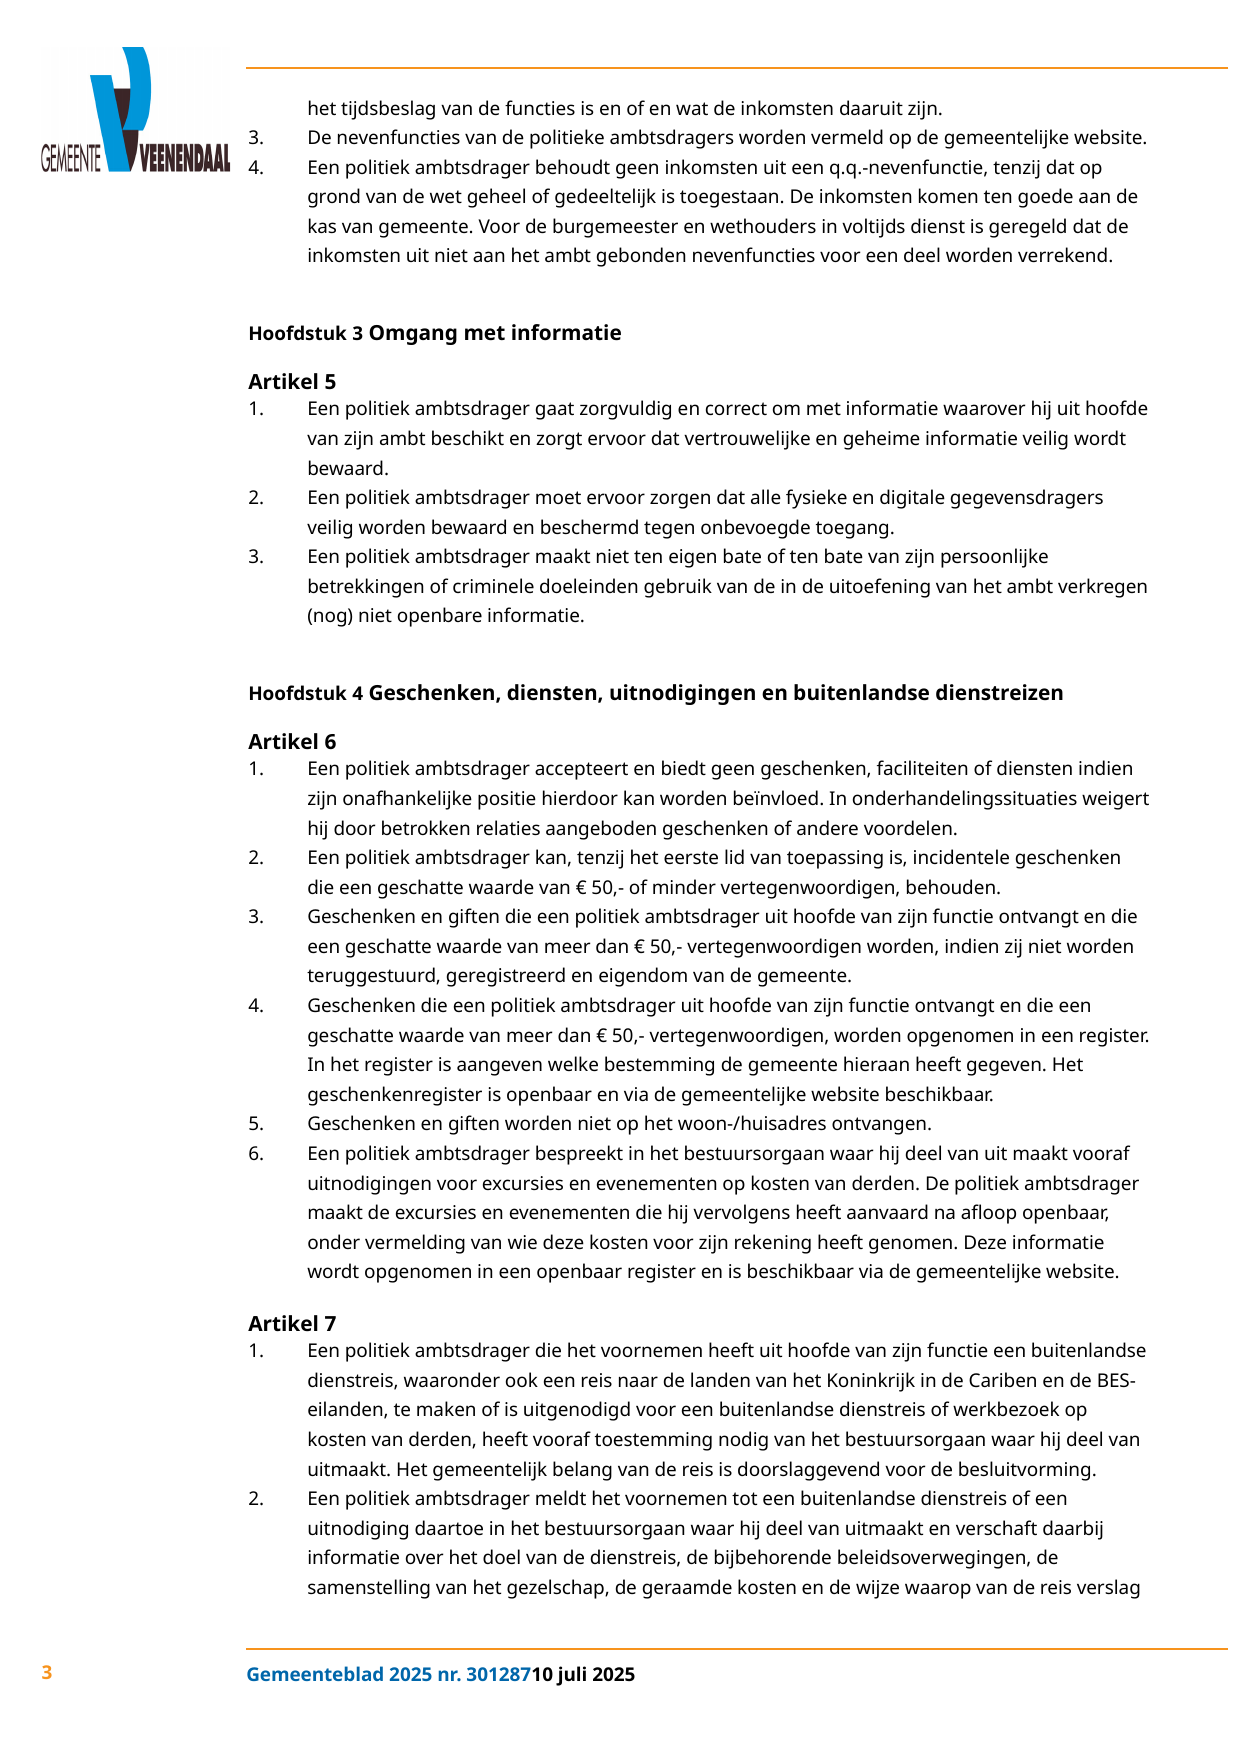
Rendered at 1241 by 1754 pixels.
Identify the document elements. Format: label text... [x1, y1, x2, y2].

list Geschenken en giften worden niet op het woon-/huisadres ontvangen. [248, 1111, 1152, 1136]
picture [41, 47, 130, 172]
list Een politiek ambtsdrager meldt het voornemen tot een buitenlandse dienstreis of een uitnodiging daartoe in het bestuursorgaan waar hij deel van uitmaakt en verschaft daarbij informatie over het doel van de dienstreis, de bijbehorende beleidsoverwegingen, de samenstelling van het gezelschap, de geraamde kosten en de wijze waarop van de reis verslag [248, 1485, 1152, 1600]
text Artikel 6 [248, 727, 1152, 756]
list Een politiek ambtsdrager bespreekt in het bestuursorgaan waar hij deel van uit maakt vooraf uitnodigingen voor excursies en evenementen op kosten van derden. De politiek ambtsdrager maakt de excursies en evenementen die hij vervolgens heeft aanvaard na afloop openbaar, onder vermelding van wie deze kosten voor zijn rekening heeft genomen. Deze informatie wordt opgenomen in een openbaar register en is beschikbaar via de gemeentelijke website. [248, 1140, 1152, 1284]
list Geschenken die een politiek ambtsdrager uit hoofde van zijn functie ontvangt en die een geschatte waarde van meer dan € 50,- vertegenwoordigen, worden opgenomen in een register. In het register is aangeven welke bestemming de gemeente hieraan heeft gegeven. Het geschenkenregister is openbaar en via de gemeentelijke website beschikbaar. [248, 992, 1152, 1107]
text Hoofdstuk 3 Omgang met informatie [248, 318, 1152, 346]
list Een politiek ambtsdrager maakt niet ten eigen bate of ten bate van zijn persoonlijke betrekkingen of criminele doeleinden gebruik van de in de uitoefening van het ambt verkregen (nog) niet openbare informatie. [248, 543, 1152, 628]
list Een politiek ambtsdrager accepteert en biedt geen geschenken, faciliteiten of diensten indien zijn onafhankelijke positie hierdoor kan worden beïnvloed. In onderhandelingssituaties weigert hij door betrokken relaties aangeboden geschenken of andere voordelen. [248, 756, 1152, 841]
text Artikel 7 [248, 1309, 1152, 1337]
text Hoofdstuk 4 Geschenken, diensten, uitnodigingen en buitenlandse dienstreizen [248, 678, 1152, 706]
list Een politiek ambtsdrager gaat zorgvuldig en correct om met informatie waarover hij uit hoofde van zijn ambt beschikt en zorgt ervoor dat vertrouwelijke en geheime informatie veilig wordt bewaard. [248, 396, 1152, 481]
picture [123, 47, 231, 172]
text Artikel 5 [248, 367, 1152, 396]
list Een politiek ambtsdrager moet ervoor zorgen dat alle fysieke en digitale gegevensdragers veilig worden bewaard en beschermd tegen onbevoegde toegang. [248, 484, 1152, 540]
list De nevenfuncties van de politieke ambtsdragers worden vermeld op de gemeentelijke website. [248, 124, 1152, 150]
list Een politiek ambtsdrager kan, tenzij het eerste lid van toepassing is, incidentele geschenken die een geschatte waarde van € 50,- of minder vertegenwoordigen, behouden. [248, 844, 1152, 900]
list Een politiek ambtsdrager behoudt geen inkomsten uit een q.q.-nevenfunctie, tenzij dat op grond van de wet geheel of gedeeltelijk is toegestaan. De inkomsten komen ten goede aan de kas van gemeente. Voor de burgemeester en wethouders in voltijds dienst is geregeld dat de inkomsten uit niet aan het ambt gebonden nevenfuncties voor een deel worden verrekend. [248, 154, 1152, 268]
list Geschenken en giften die een politiek ambtsdrager uit hoofde van zijn functie ontvangt en die een geschatte waarde van meer dan € 50,- vertegenwoordigen worden, indien zij niet worden teruggestuurd, geregistreerd en eigendom van de gemeente. [248, 903, 1152, 988]
list Een politiek ambtsdrager die het voornemen heeft uit hoofde van zijn functie een buitenlandse dienstreis, waaronder ook een reis naar de landen van het Koninkrijk in de Cariben en de BES-eilanden, te maken of is uitgenodigd voor een buitenlandse dienstreis of werkbezoek op kosten van derden, heeft vooraf toestemming nodig van het bestuursorgaan waar hij deel van uitmaakt. Het gemeentelijk belang van de reis is doorslaggevend voor de besluitvorming. [248, 1337, 1152, 1481]
list het tijdsbeslag van de functies is en of en wat de inkomsten daaruit zijn. [248, 95, 1152, 121]
